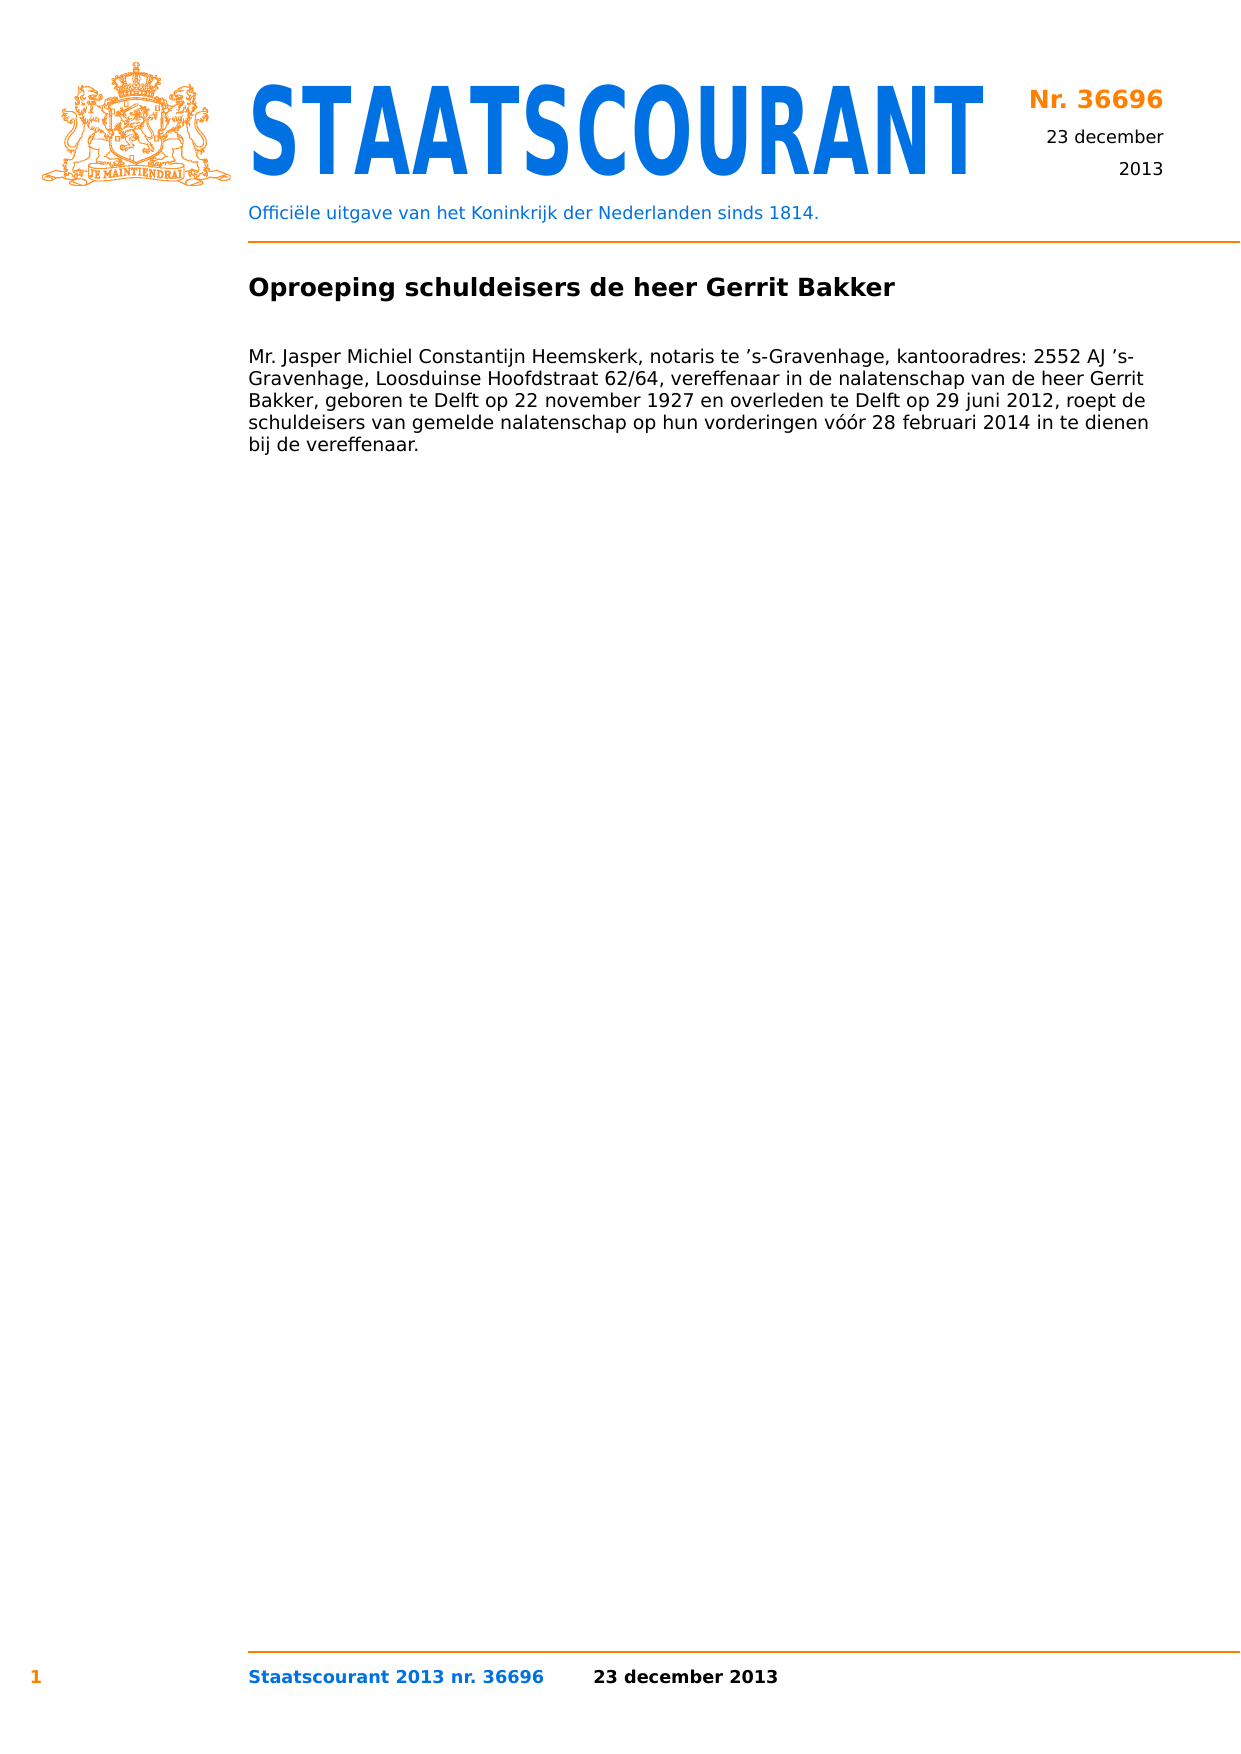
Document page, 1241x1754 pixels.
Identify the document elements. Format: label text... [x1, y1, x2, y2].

subtitle Oproeping schuldeisers de heer Gerrit Bakker [248, 273, 1163, 302]
table_header STAATSCOURANT [248, 62, 998, 203]
table_cell 2013 [998, 153, 1240, 203]
table_cell 23 december [998, 121, 1240, 153]
table_cell Officiële uitgave van het Koninkrijk der Nederlanden sinds 1814. [248, 203, 1240, 241]
picture [41, 62, 231, 186]
table_header Nr. 36696 [998, 62, 1240, 121]
text Mr. Jasper Michiel Constantijn Heemskerk, notaris te ’s-Gravenhage, kantooradres: 2552 AJ ’s-Gravenhage, Loosduinse Hoofdstraat 62/64, vereffenaar in de nalatenschap van de heer Gerrit Bakker, geboren te Delft op 22 november 1927 en overleden te Delft op 29 juni 2012, roept de schuldeisers van gemelde nalatenschap op hun vorderingen vóór 28 februari 2014 in te dienen bij de vereffenaar. [248, 346, 1163, 456]
table_header [25, 62, 248, 241]
